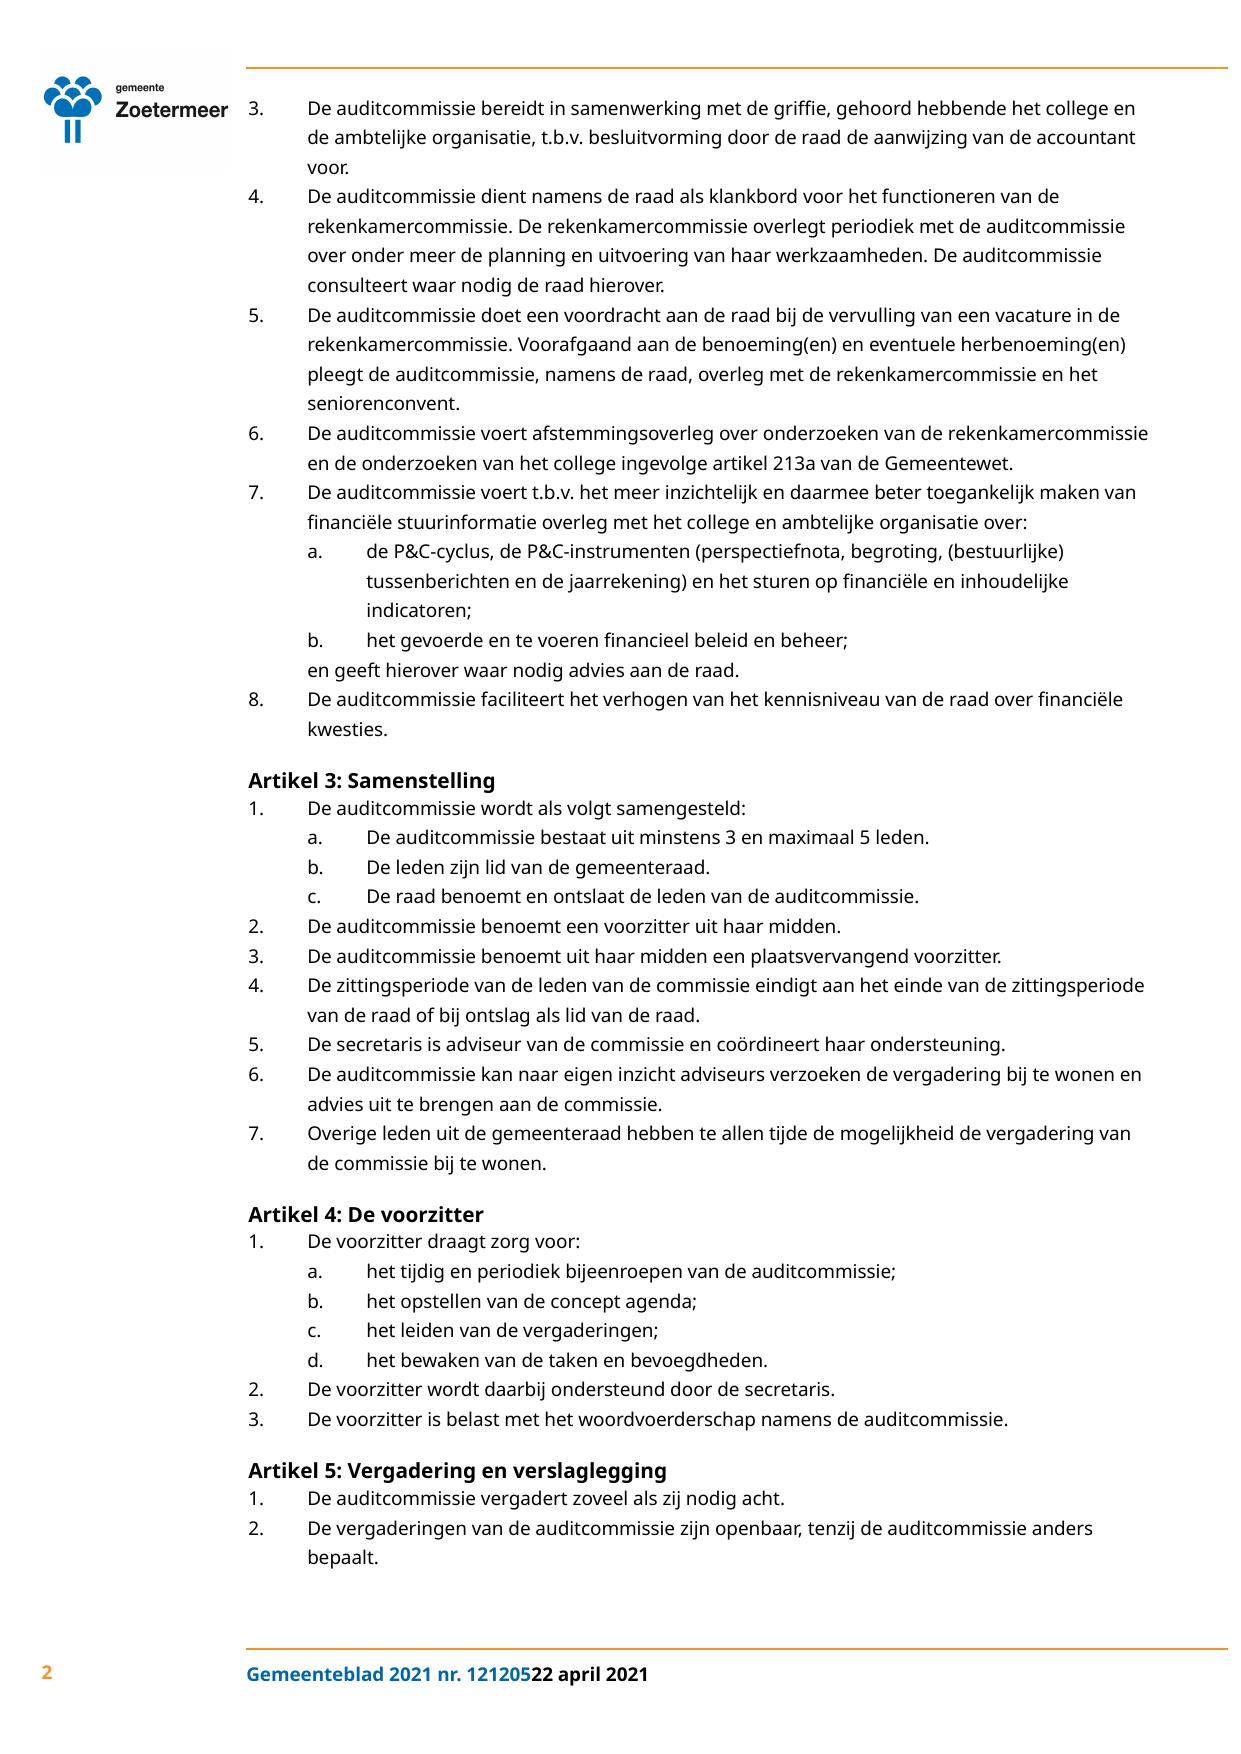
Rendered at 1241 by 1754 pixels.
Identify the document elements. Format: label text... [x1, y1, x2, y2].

list De leden zijn lid van de gemeenteraad. [307, 854, 1152, 880]
list het opstellen van de concept agenda; [307, 1288, 1152, 1314]
list De voorzitter wordt daarbij ondersteund door de secretaris. [248, 1377, 1152, 1402]
list De secretaris is adviseur van de commissie en coördineert haar ondersteuning. [248, 1032, 1152, 1057]
text Artikel 3: Samenstelling [248, 766, 1152, 795]
list het bewaken van de taken en bevoegdheden. [307, 1347, 1152, 1373]
list De auditcommissie bereidt in samenwerking met de griffie, gehoord hebbende het college en de ambtelijke organisatie, t.b.v. besluitvorming door de raad de aanwijzing van de accountant voor. [248, 95, 1152, 180]
list De auditcommissie voert t.b.v. het meer inzichtelijk en daarmee beter toegankelijk maken van financiële stuurinformatie overleg met het college en ambtelijke organisatie over: [248, 479, 1152, 535]
list De auditcommissie faciliteert het verhogen van het kennisniveau van de raad over financiële kwesties. [248, 686, 1152, 742]
list De raad benoemt en ontslaat de leden van de auditcommissie. [307, 884, 1152, 909]
list Overige leden uit de gemeenteraad hebben te allen tijde de mogelijkheid de vergadering van de commissie bij te wonen. [248, 1120, 1152, 1176]
list en geeft hierover waar nodig advies aan de raad. [248, 657, 1152, 683]
list De vergaderingen van de auditcommissie zijn openbaar, tenzij de auditcommissie anders bepaalt. [248, 1515, 1152, 1570]
list De voorzitter is belast met het woordvoerderschap namens de auditcommissie. [248, 1406, 1152, 1432]
list De voorzitter draagt zorg voor: [248, 1229, 1152, 1254]
list De auditcommissie dient namens de raad als klankbord voor het functioneren van de rekenkamercommissie. De rekenkamercommissie overlegt periodiek met de auditcommissie over onder meer de planning en uitvoering van haar werkzaamheden. De auditcommissie consulteert waar nodig de raad hierover. [248, 183, 1152, 298]
list De auditcommissie kan naar eigen inzicht adviseurs verzoeken de vergadering bij te wonen en advies uit te brengen aan de commissie. [248, 1061, 1152, 1116]
list De auditcommissie benoemt uit haar midden een plaatsvervangend voorzitter. [248, 943, 1152, 968]
list het leiden van de vergaderingen; [307, 1317, 1152, 1343]
text Artikel 4: De voorzitter [248, 1200, 1152, 1229]
text Artikel 5: Vergadering en verslaglegging [248, 1457, 1152, 1485]
list De auditcommissie vergadert zoveel als zij nodig acht. [248, 1485, 1152, 1511]
list het tijdig en periodiek bijeenroepen van de auditcommissie; [307, 1258, 1152, 1284]
list De zittingsperiode van de leden van de commissie eindigt aan het einde van de zittingsperiode van de raad of bij ontslag als lid van de raad. [248, 972, 1152, 1028]
list De auditcommissie wordt als volgt samengesteld: [248, 795, 1152, 821]
picture [41, 47, 231, 172]
list De auditcommissie benoemt een voorzitter uit haar midden. [248, 913, 1152, 939]
list De auditcommissie doet een voordracht aan de raad bij de vervulling van een vacature in de rekenkamercommissie. Voorafgaand aan de benoeming(en) en eventuele herbenoeming(en) pleegt de auditcommissie, namens de raad, overleg met de rekenkamercommissie en het seniorenconvent. [248, 302, 1152, 416]
list De auditcommissie voert afstemmingsoverleg over onderzoeken van de rekenkamercommissie en de onderzoeken van het college ingevolge artikel 213a van de Gemeentewet. [248, 420, 1152, 476]
list de P&C-cyclus, de P&C-instrumenten (perspectiefnota, begroting, (bestuurlijke) tussenberichten en de jaarrekening) en het sturen op financiële en inhoudelijke indicatoren; [307, 538, 1152, 623]
list De auditcommissie bestaat uit minstens 3 en maximaal 5 leden. [307, 824, 1152, 850]
list het gevoerde en te voeren financieel beleid en beheer; [307, 627, 1152, 653]
